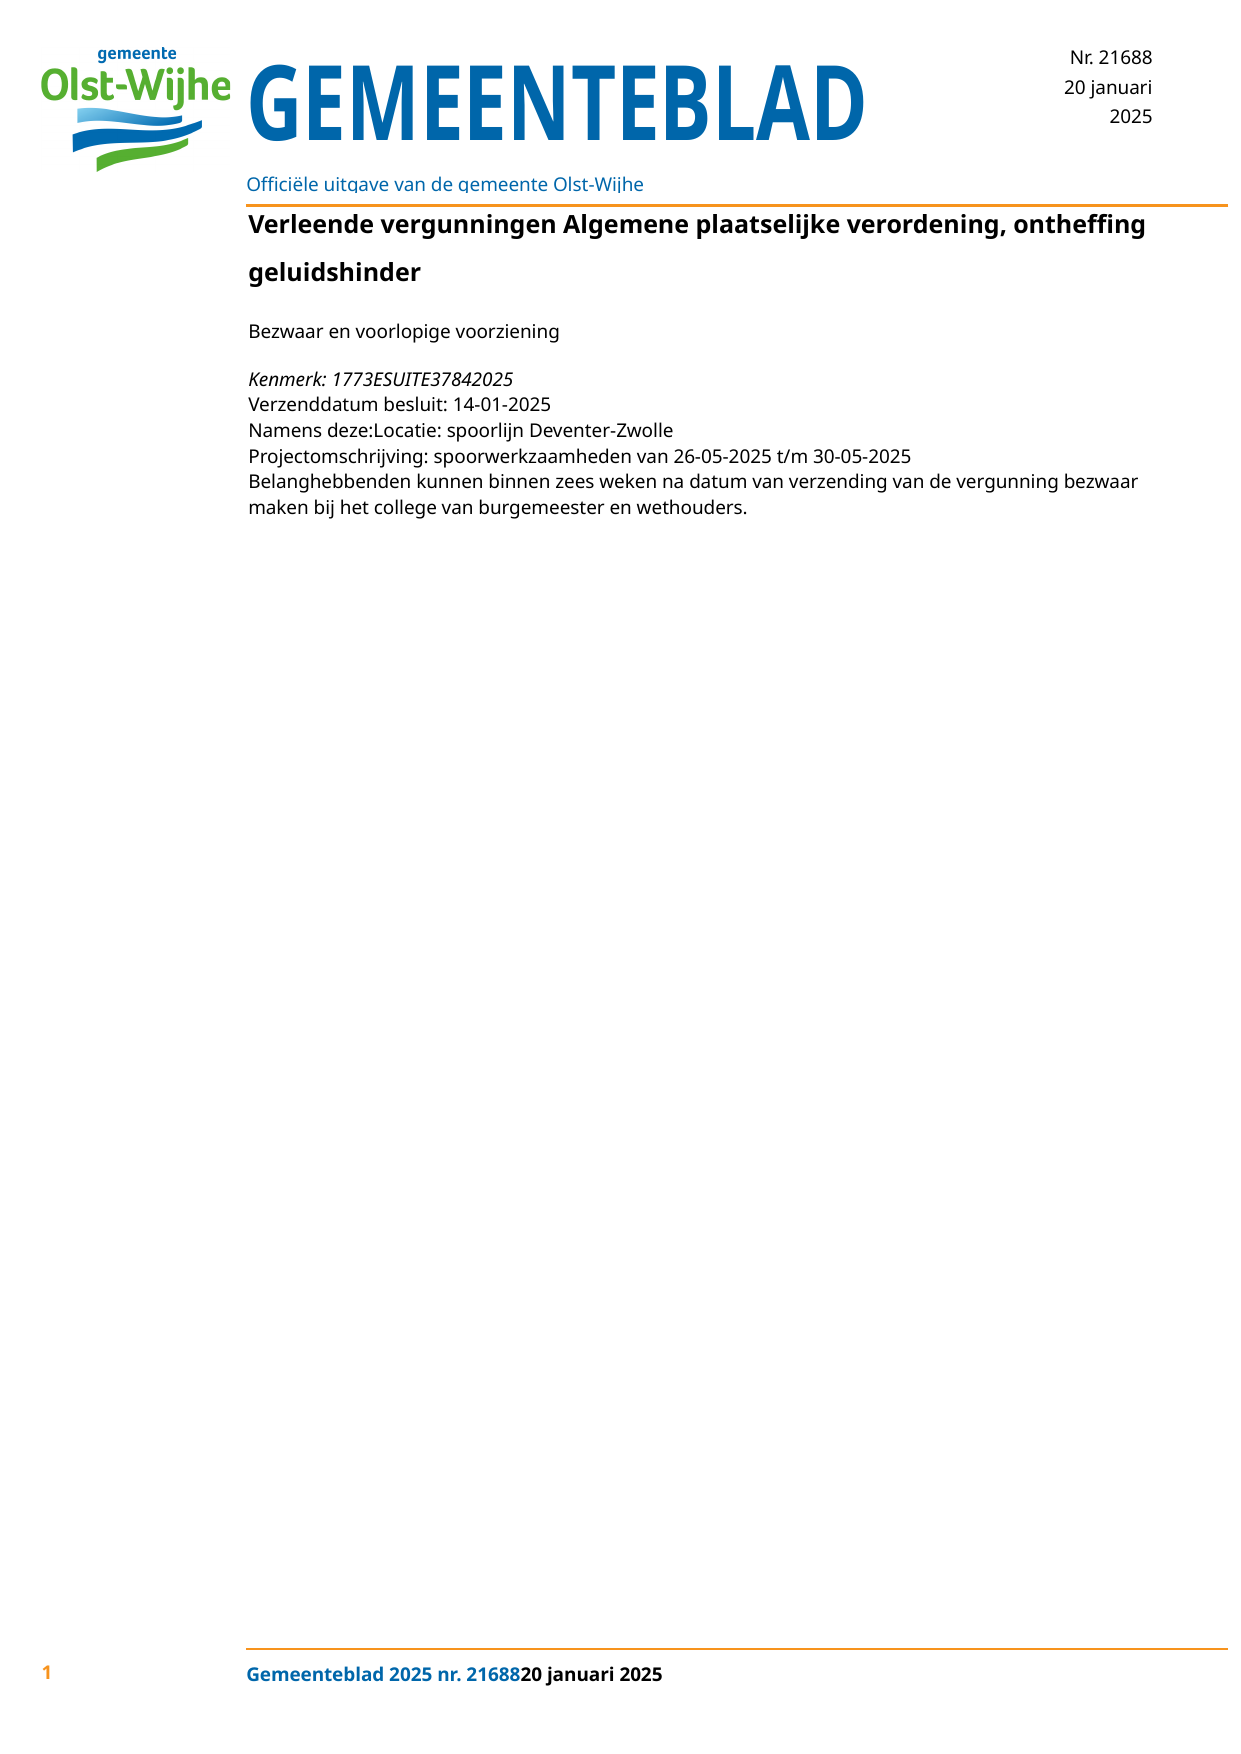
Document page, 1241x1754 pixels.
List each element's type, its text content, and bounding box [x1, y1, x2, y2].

picture [41, 47, 231, 172]
text Verleende vergunningen Algemene plaatselijke verordening, ontheffing geluidshinder [248, 207, 1152, 288]
text Belanghebbenden kunnen binnen zees weken na datum van verzending van de vergunning bezwaar maken bij het college van burgemeester en wethouders. [248, 469, 1152, 520]
text Bezwaar en voorlopige voorziening [248, 318, 1152, 344]
text Kenmerk: 1773ESUITE37842025 [248, 366, 1152, 391]
text Verzenddatum besluit: 14-01-2025 [248, 391, 1152, 417]
text Namens deze:Locatie: spoorlijn Deventer-Zwolle [248, 417, 1152, 443]
text Projectomschrijving: spoorwerkzaamheden van 26-05-2025 t/m 30-05-2025 [248, 443, 1152, 469]
